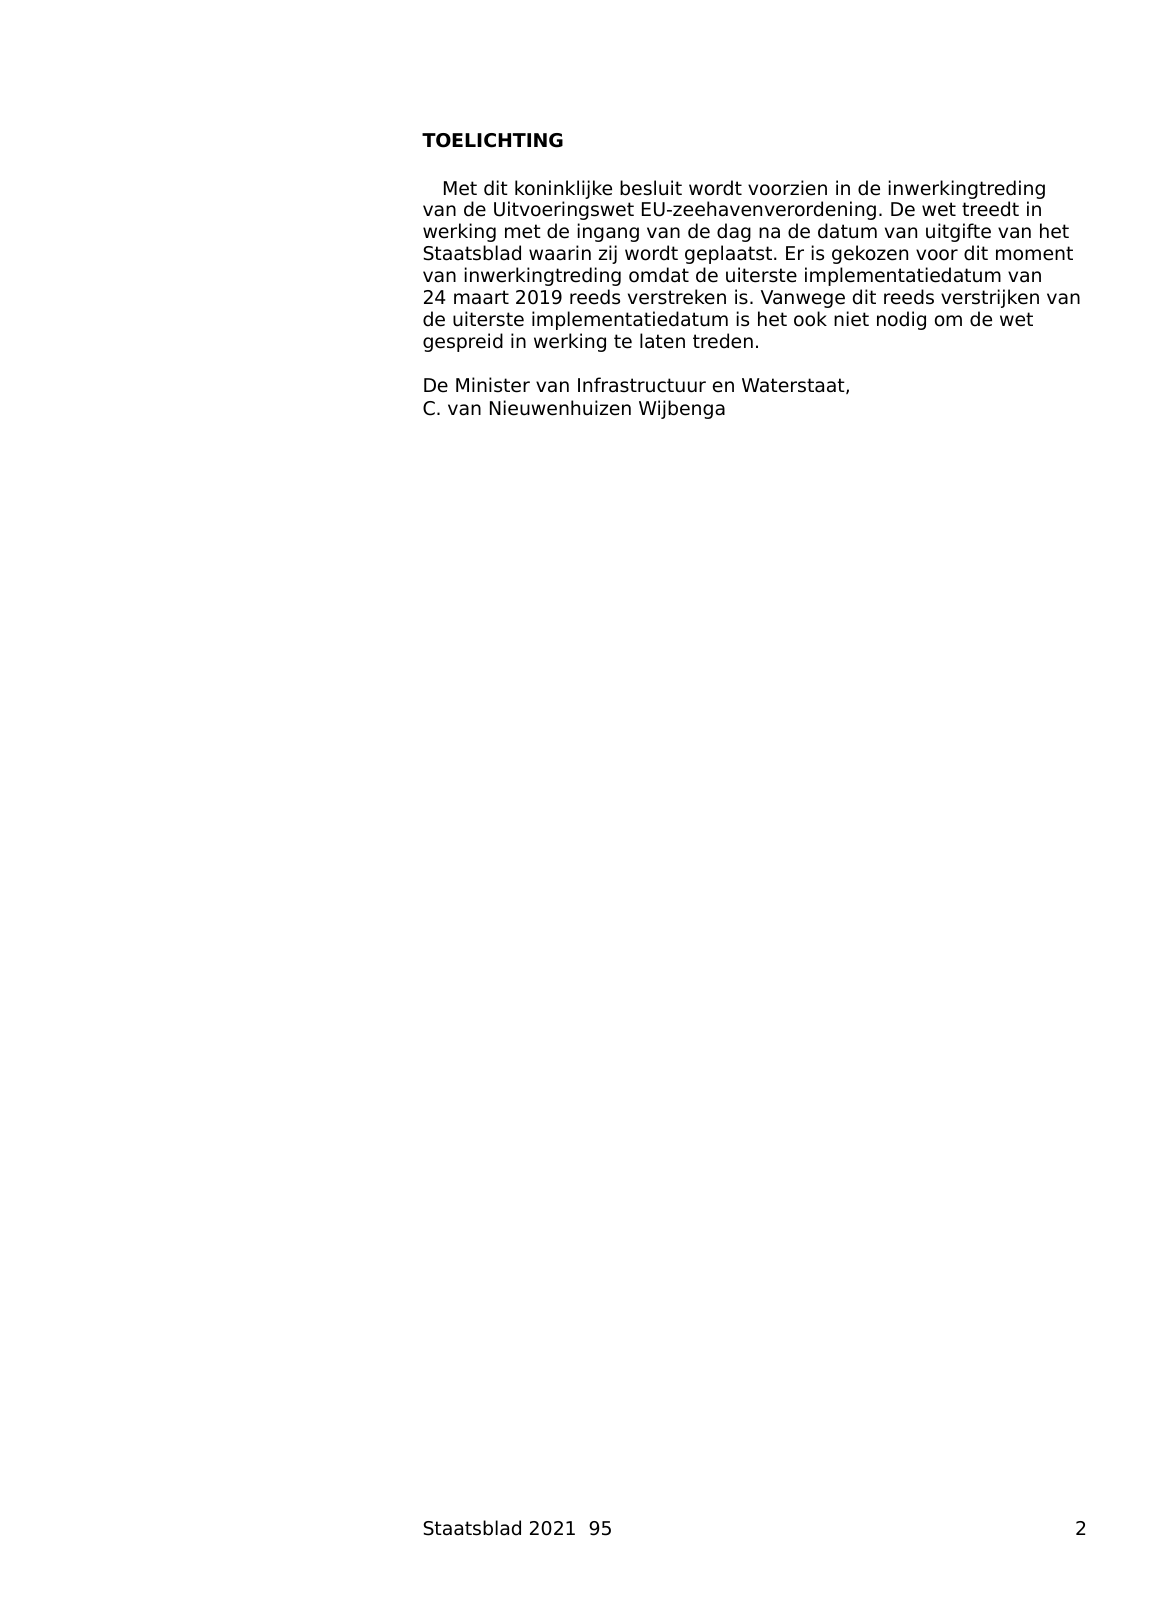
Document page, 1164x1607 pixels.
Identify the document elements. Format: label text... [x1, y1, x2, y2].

text Met dit koninklijke besluit wordt voorzien in de inwerkingtreding van de Uitvoeringswet EU-zeehavenverordening. De wet treedt in werking met de ingang van de dag na de datum van uitgifte van het Staatsblad waarin zij wordt geplaatst. Er is gekozen voor dit moment van inwerkingtreding omdat de uiterste implementatiedatum van 24 maart 2019 reeds verstreken is. Vanwege dit reeds verstrijken van de uiterste implementatiedatum is het ook niet nodig om de wet gespreid in werking te laten treden. [422, 177, 1087, 353]
subtitle TOELICHTING [422, 130, 1087, 152]
text De Minister van Infrastructuur en Waterstaat, C. van Nieuwenhuizen Wijbenga [422, 375, 1087, 419]
